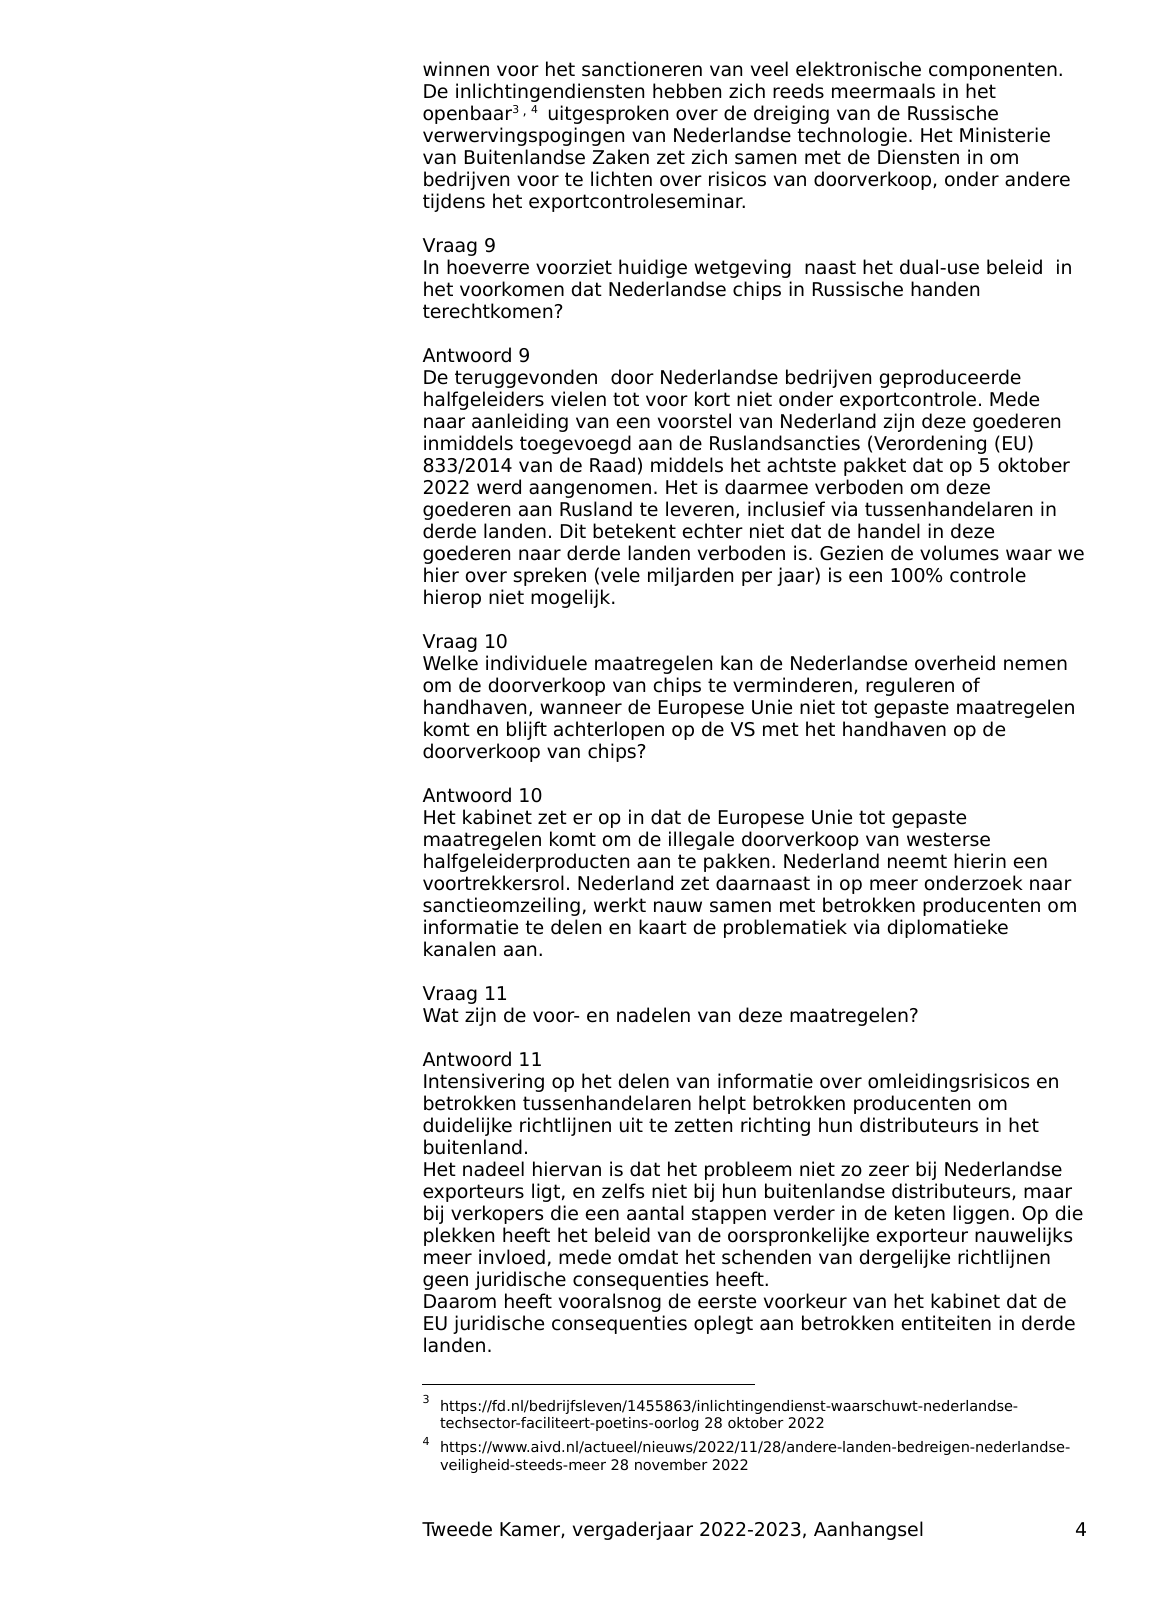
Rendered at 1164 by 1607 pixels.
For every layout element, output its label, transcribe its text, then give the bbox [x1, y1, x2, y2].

text Antwoord 11 [422, 1049, 1087, 1071]
text winnen voor het sanctioneren van veel elektronische componenten. De inlichtingendiensten hebben zich reeds meermaals in het openbaar, uitgesproken over de dreiging van de Russische verwervingspogingen van Nederlandse technologie. Het Ministerie van Buitenlandse Zaken zet zich samen met de Diensten in om bedrijven voor te lichten over risicos van doorverkoop, onder andere tijdens het exportcontroleseminar. [422, 59, 1087, 213]
text Het kabinet zet er op in dat de Europese Unie tot gepaste maatregelen komt om de illegale doorverkoop van westerse halfgeleiderproducten aan te pakken. Nederland neemt hierin een voortrekkersrol. Nederland zet daarnaast in op meer onderzoek naar sanctieomzeiling, werkt nauw samen met betrokken producenten om informatie te delen en kaart de problematiek via diplomatieke kanalen aan. [422, 807, 1087, 961]
text Het nadeel hiervan is dat het probleem niet zo zeer bij Nederlandse exporteurs ligt, en zelfs niet bij hun buitenlandse distributeurs, maar bij verkopers die een aantal stappen verder in de keten liggen. Op die plekken heeft het beleid van de oorspronkelijke exporteur nauwelijks meer invloed, mede omdat het schenden van dergelijke richtlijnen geen juridische consequenties heeft. [422, 1159, 1087, 1291]
text https://fd.nl/bedrijfsleven/1455863/inlichtingendienst-waarschuwt-nederlandse-techsector-faciliteert-poetins-oorlog 28 oktober 2022 [422, 1393, 1087, 1432]
text Welke individuele maatregelen kan de Nederlandse overheid nemen om de doorverkoop van chips te verminderen, reguleren of handhaven, wanneer de Europese Unie niet tot gepaste maatregelen komt en blijft achterlopen op de VS met het handhaven op de doorverkoop van chips? [422, 653, 1087, 763]
text Daarom heeft vooralsnog de eerste voorkeur van het kabinet dat de EU juridische consequenties oplegt aan betrokken entiteiten in derde landen. [422, 1291, 1087, 1357]
text Vraag 11 [422, 983, 1087, 1005]
text Intensivering op het delen van informatie over omleidingsrisicos en betrokken tussenhandelaren helpt betrokken producenten om duidelijke richtlijnen uit te zetten richting hun distributeurs in het buitenland. [422, 1071, 1087, 1159]
text De teruggevonden  door Nederlandse bedrijven geproduceerde  halfgeleiders vielen tot voor kort niet onder exportcontrole. Mede naar aanleiding van een voorstel van Nederland zijn deze goederen inmiddels toegevoegd aan de Ruslandsancties (Verordening (EU) 833/2014 van de Raad) middels het achtste pakket dat op 5 oktober 2022 werd aangenomen. Het is daarmee verboden om deze goederen aan Rusland te leveren, inclusief via tussenhandelaren in derde landen. Dit betekent echter niet dat de handel in deze goederen naar derde landen verboden is. Gezien de volumes waar we hier over spreken (vele miljarden per jaar) is een 100% controle hierop niet mogelijk. [422, 367, 1087, 609]
text In hoeverre voorziet huidige wetgeving  naast het dual-use beleid  in het voorkomen dat Nederlandse chips in Russische handen terechtkomen? [422, 257, 1087, 323]
text Vraag 9 [422, 235, 1087, 257]
text Wat zijn de voor- en nadelen van deze maatregelen? [422, 1005, 1087, 1027]
text Antwoord 10 [422, 785, 1087, 807]
text Antwoord 9 [422, 345, 1087, 367]
text https://www.aivd.nl/actueel/nieuws/2022/11/28/andere-landen-bedreigen-nederlandse-veiligheid-steeds-meer 28 november 2022 [422, 1435, 1087, 1474]
text Vraag 10 [422, 631, 1087, 653]
